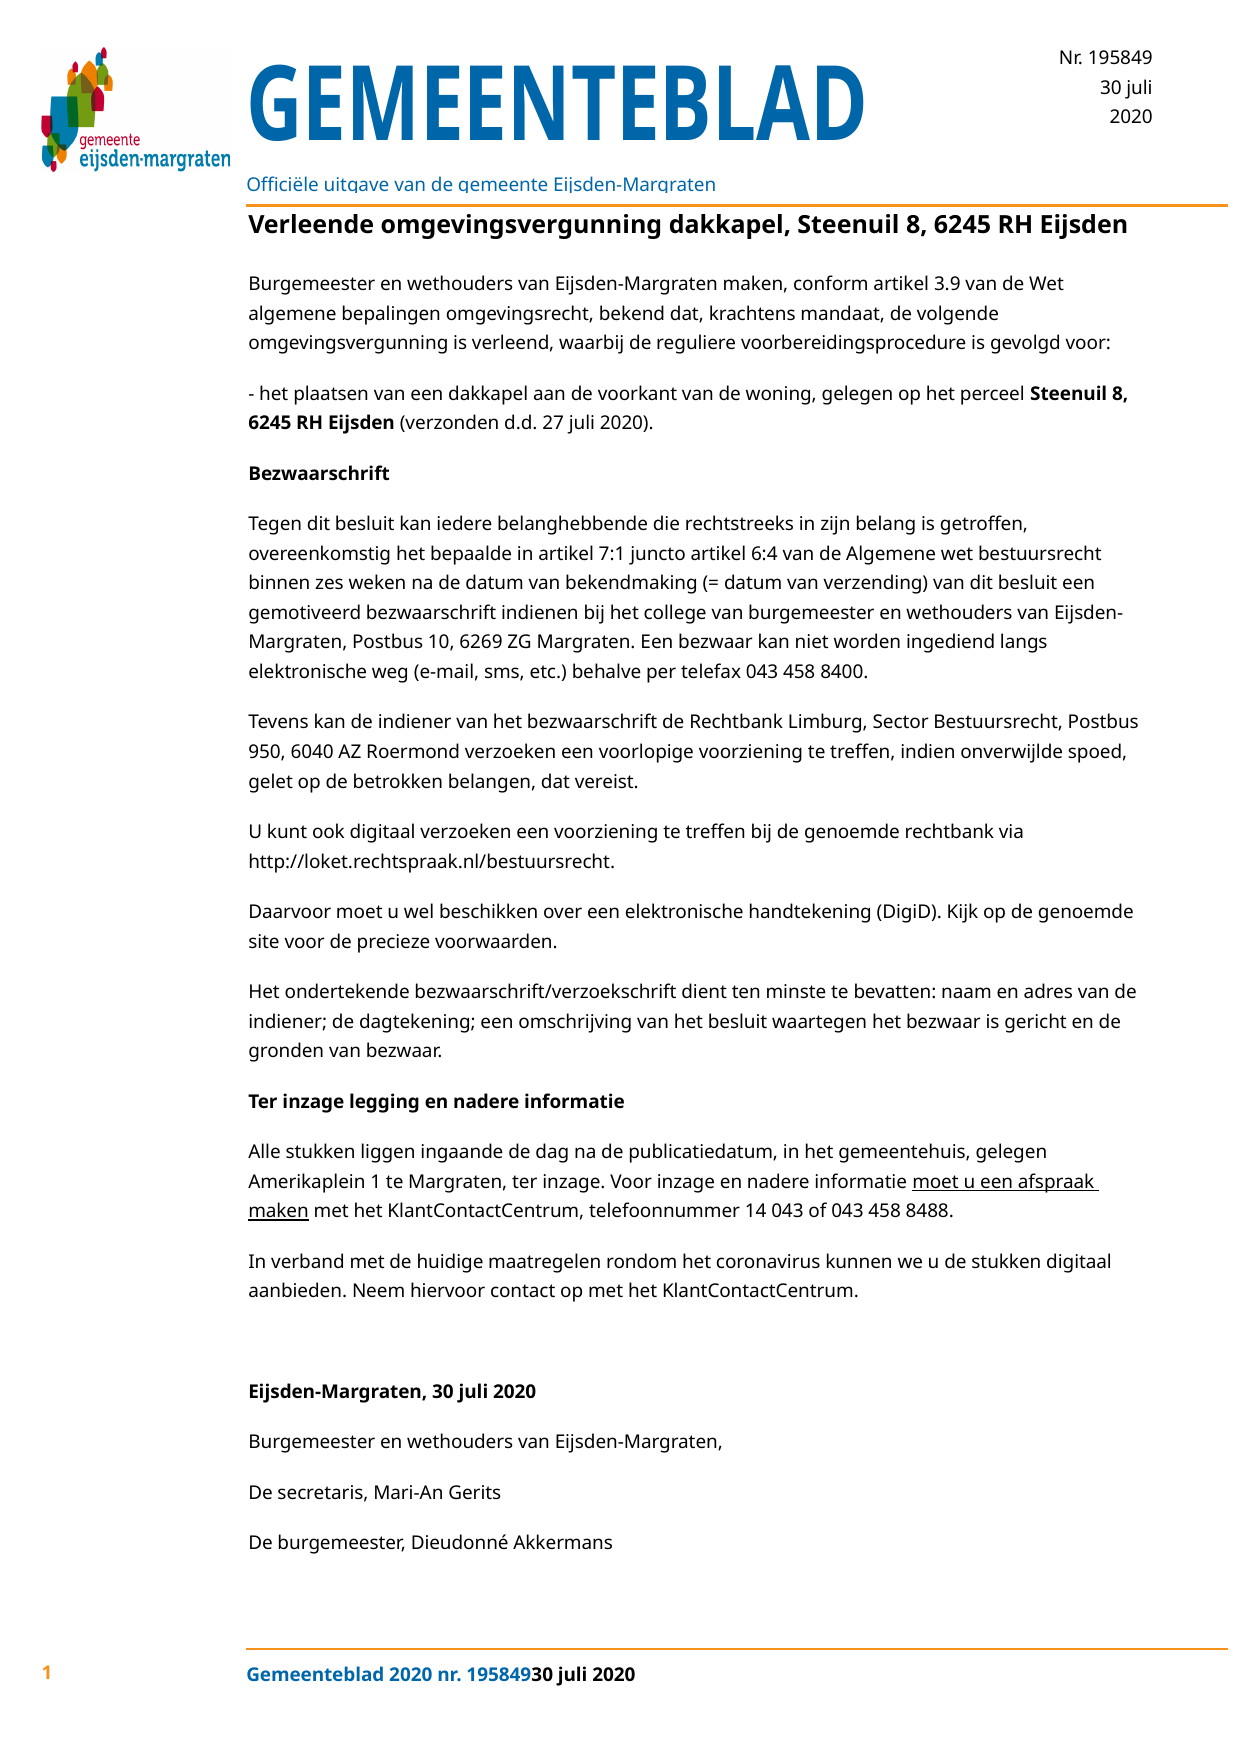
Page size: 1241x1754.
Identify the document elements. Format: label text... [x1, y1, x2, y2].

text Eijsden-Margraten, 30 juli 2020 [248, 1378, 1152, 1404]
picture [41, 47, 231, 172]
text Alle stukken liggen ingaande de dag na de publicatiedatum, in het gemeentehuis, gelegen Amerikaplein 1 te Margraten, ter inzage. Voor inzage en nadere informatie moet u een afspraak maken met het KlantContactCentrum, telefoonnummer 14 043 of 043 458 8488. [248, 1138, 1152, 1223]
text In verband met de huidige maatregelen rondom het coronavirus kunnen we u de stukken digitaal aanbieden. Neem hiervoor contact op met het KlantContactCentrum. [248, 1248, 1152, 1303]
text Het ondertekende bezwaarschrift/verzoekschrift dient ten minste te bevatten: naam en adres van de indiener; de dagtekening; een omschrijving van het besluit waartegen het bezwaar is gericht en de gronden van bezwaar. [248, 978, 1152, 1063]
text - het plaatsen van een dakkapel aan de voorkant van de woning, gelegen op het perceel Steenuil 8, 6245 RH Eijsden (verzonden d.d. 27 juli 2020). [248, 380, 1152, 435]
text Verleende omgevingsvergunning dakkapel, Steenuil 8, 6245 RH Eijsden [248, 207, 1152, 241]
text Burgemeester en wethouders van Eijsden-Margraten, [248, 1429, 1152, 1454]
text Daarvoor moet u wel beschikken over een elektronische handtekening (DigiD). Kijk op de genoemde site voor de precieze voorwaarden. [248, 898, 1152, 953]
text U kunt ook digitaal verzoeken een voorziening te treffen bij de genoemde rechtbank via http://loket.rechtspraak.nl/bestuursrecht. [248, 818, 1152, 873]
text Bezwaarschrift [248, 460, 1152, 486]
text Ter inzage legging en nadere informatie [248, 1088, 1152, 1113]
text De burgemeester, Dieudonné Akkermans [248, 1529, 1152, 1555]
text Burgemeester en wethouders van Eijsden-Margraten maken, conform artikel 3.9 van de Wet algemene bepalingen omgevingsrecht, bekend dat, krachtens mandaat, de volgende omgevingsvergunning is verleend, waarbij de reguliere voorbereidingsprocedure is gevolgd voor: [248, 270, 1152, 355]
text Tegen dit besluit kan iedere belanghebbende die rechtstreeks in zijn belang is getroffen, overeenkomstig het bepaalde in artikel 7:1 juncto artikel 6:4 van de Algemene wet bestuursrecht binnen zes weken na de datum van bekendmaking (= datum van verzending) van dit besluit een gemotiveerd bezwaarschrift indienen bij het college van burgemeester en wethouders van Eijsden-Margraten, Postbus 10, 6269 ZG Margraten. Een bezwaar kan niet worden ingediend langs elektronische weg (e-mail, sms, etc.) behalve per telefax 043 458 8400. [248, 510, 1152, 684]
text De secretaris, Mari-An Gerits [248, 1479, 1152, 1505]
text Tevens kan de indiener van het bezwaarschrift de Rechtbank Limburg, Sector Bestuursrecht, Postbus 950, 6040 AZ Roermond verzoeken een voorlopige voorziening te treffen, indien onverwijlde spoed, gelet op de betrokken belangen, dat vereist. [248, 709, 1152, 793]
